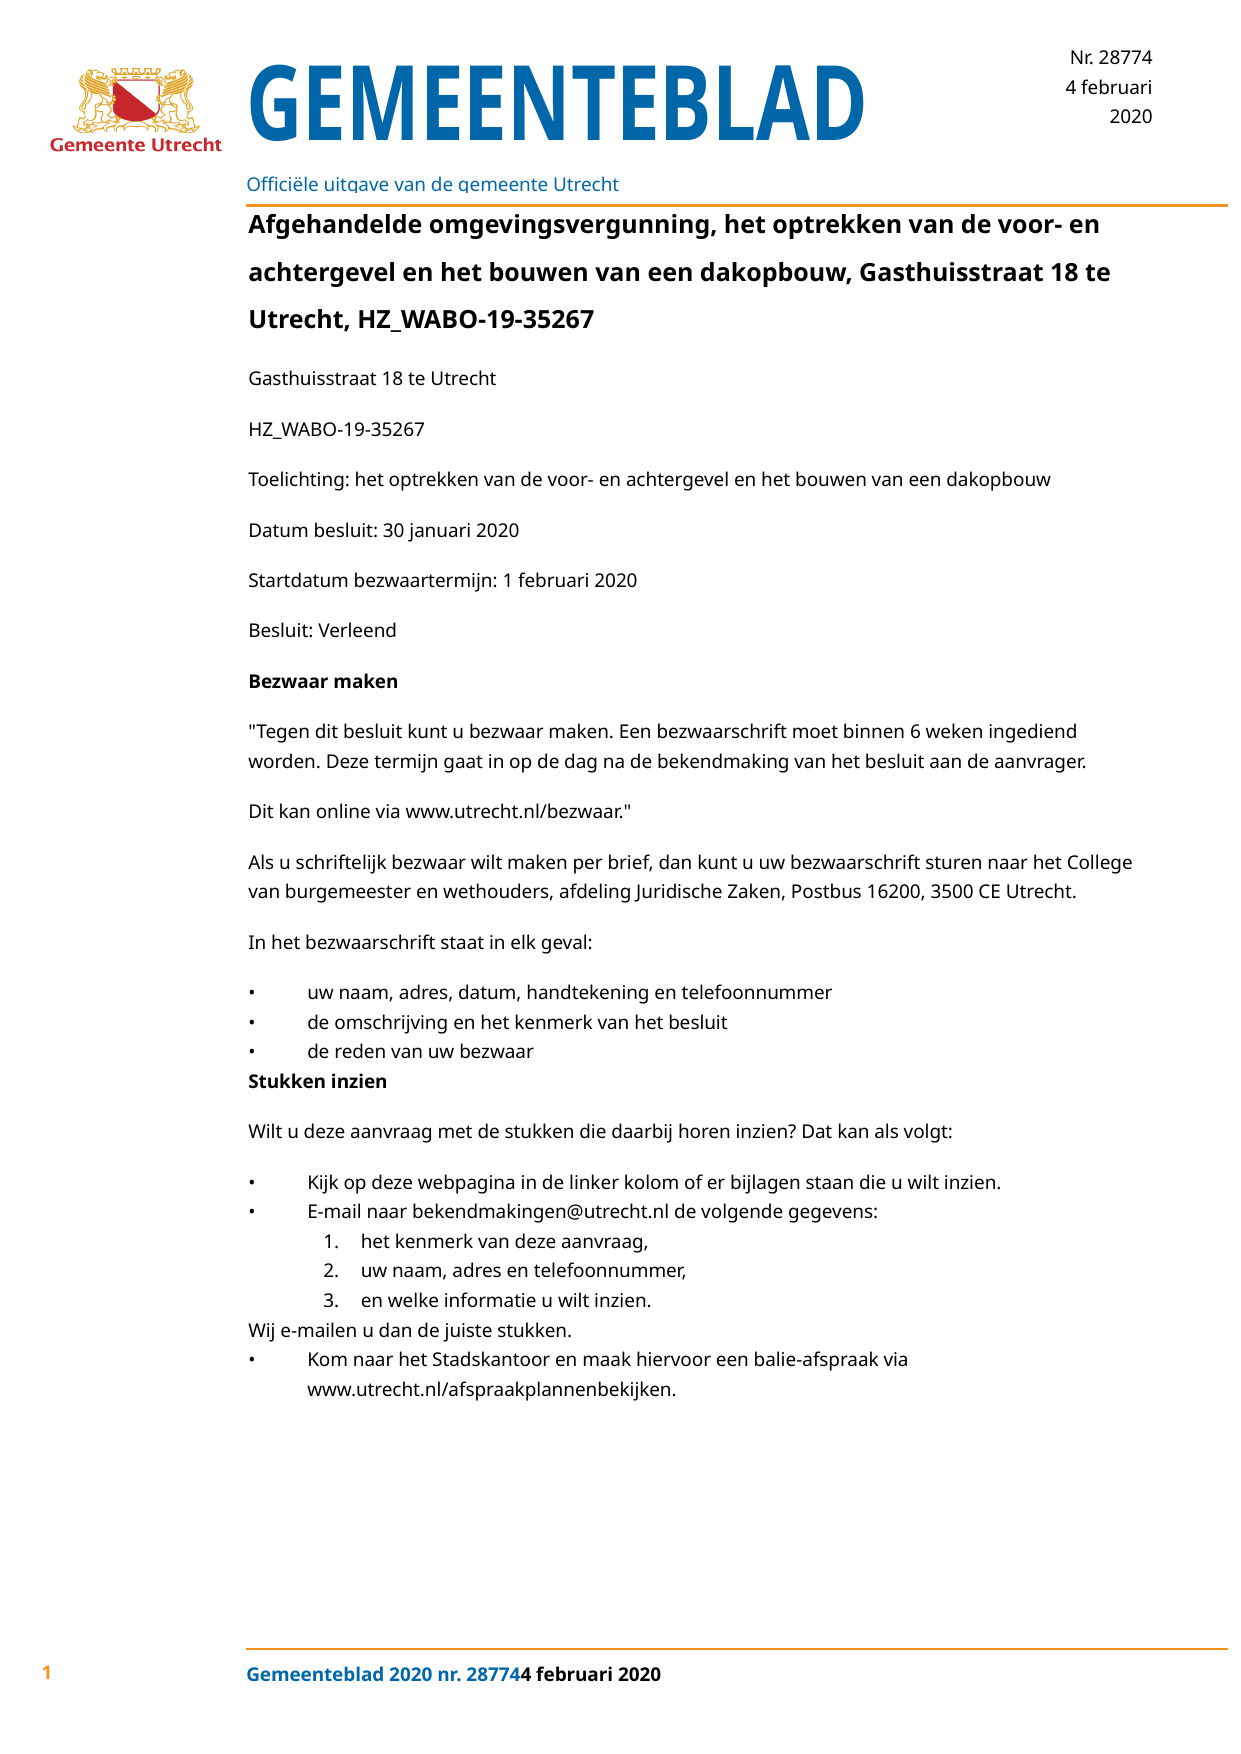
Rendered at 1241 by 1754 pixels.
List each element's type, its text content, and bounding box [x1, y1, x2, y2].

list E-mail naar bekendmakingen@utrecht.nl de volgende gegevens: [248, 1198, 1152, 1224]
text Stukken inzien [248, 1068, 1152, 1094]
text Wilt u deze aanvraag met de stukken die daarbij horen inzien? Dat kan als volgt: [248, 1118, 1152, 1144]
list de reden van uw bezwaar [248, 1038, 1152, 1064]
list uw naam, adres, datum, handtekening en telefoonnummer [248, 979, 1152, 1005]
list de omschrijving en het kenmerk van het besluit [248, 1009, 1152, 1034]
text Toelichting: het optrekken van de voor- en achtergevel en het bouwen van een dakopbouw [248, 466, 1152, 492]
text "Tegen dit besluit kunt u bezwaar maken. Een bezwaarschrift moet binnen 6 weken ingediend worden. Deze termijn gaat in op de dag na de bekendmaking van het besluit aan de aanvrager. [248, 718, 1152, 774]
picture [41, 47, 231, 172]
text Dit kan online via www.utrecht.nl/bezwaar." [248, 798, 1152, 824]
text Afgehandelde omgevingsvergunning, het optrekken van de voor- en achtergevel en het bouwen van een dakopbouw, Gasthuisstraat 18 te Utrecht, HZ_WABO-19-35267 [248, 207, 1152, 336]
text Als u schriftelijk bezwaar wilt maken per brief, dan kunt u uw bezwaarschrift sturen naar het College van burgemeester en wethouders, afdeling Juridische Zaken, Postbus 16200, 3500 CE Utrecht. [248, 849, 1152, 904]
text In het bezwaarschrift staat in elk geval: [248, 929, 1152, 954]
list uw naam, adres en telefoonnummer, [323, 1258, 1152, 1283]
text Wij e-mailen u dan de juiste stukken. [248, 1317, 1152, 1342]
text Gasthuisstraat 18 te Utrecht [248, 366, 1152, 391]
list Kom naar het Stadskantoor en maak hiervoor een balie-afspraak via www.utrecht.nl/afspraakplannenbekijken. [248, 1346, 1152, 1402]
text Startdatum bezwaartermijn: 1 februari 2020 [248, 567, 1152, 593]
list Kijk op deze webpagina in de linker kolom of er bijlagen staan die u wilt inzien. [248, 1169, 1152, 1194]
text Bezwaar maken [248, 668, 1152, 694]
text Datum besluit: 30 januari 2020 [248, 517, 1152, 542]
list het kenmerk van deze aanvraag, [323, 1228, 1152, 1254]
text Besluit: Verleend [248, 618, 1152, 643]
text HZ_WABO-19-35267 [248, 416, 1152, 442]
list en welke informatie u wilt inzien. [323, 1287, 1152, 1313]
